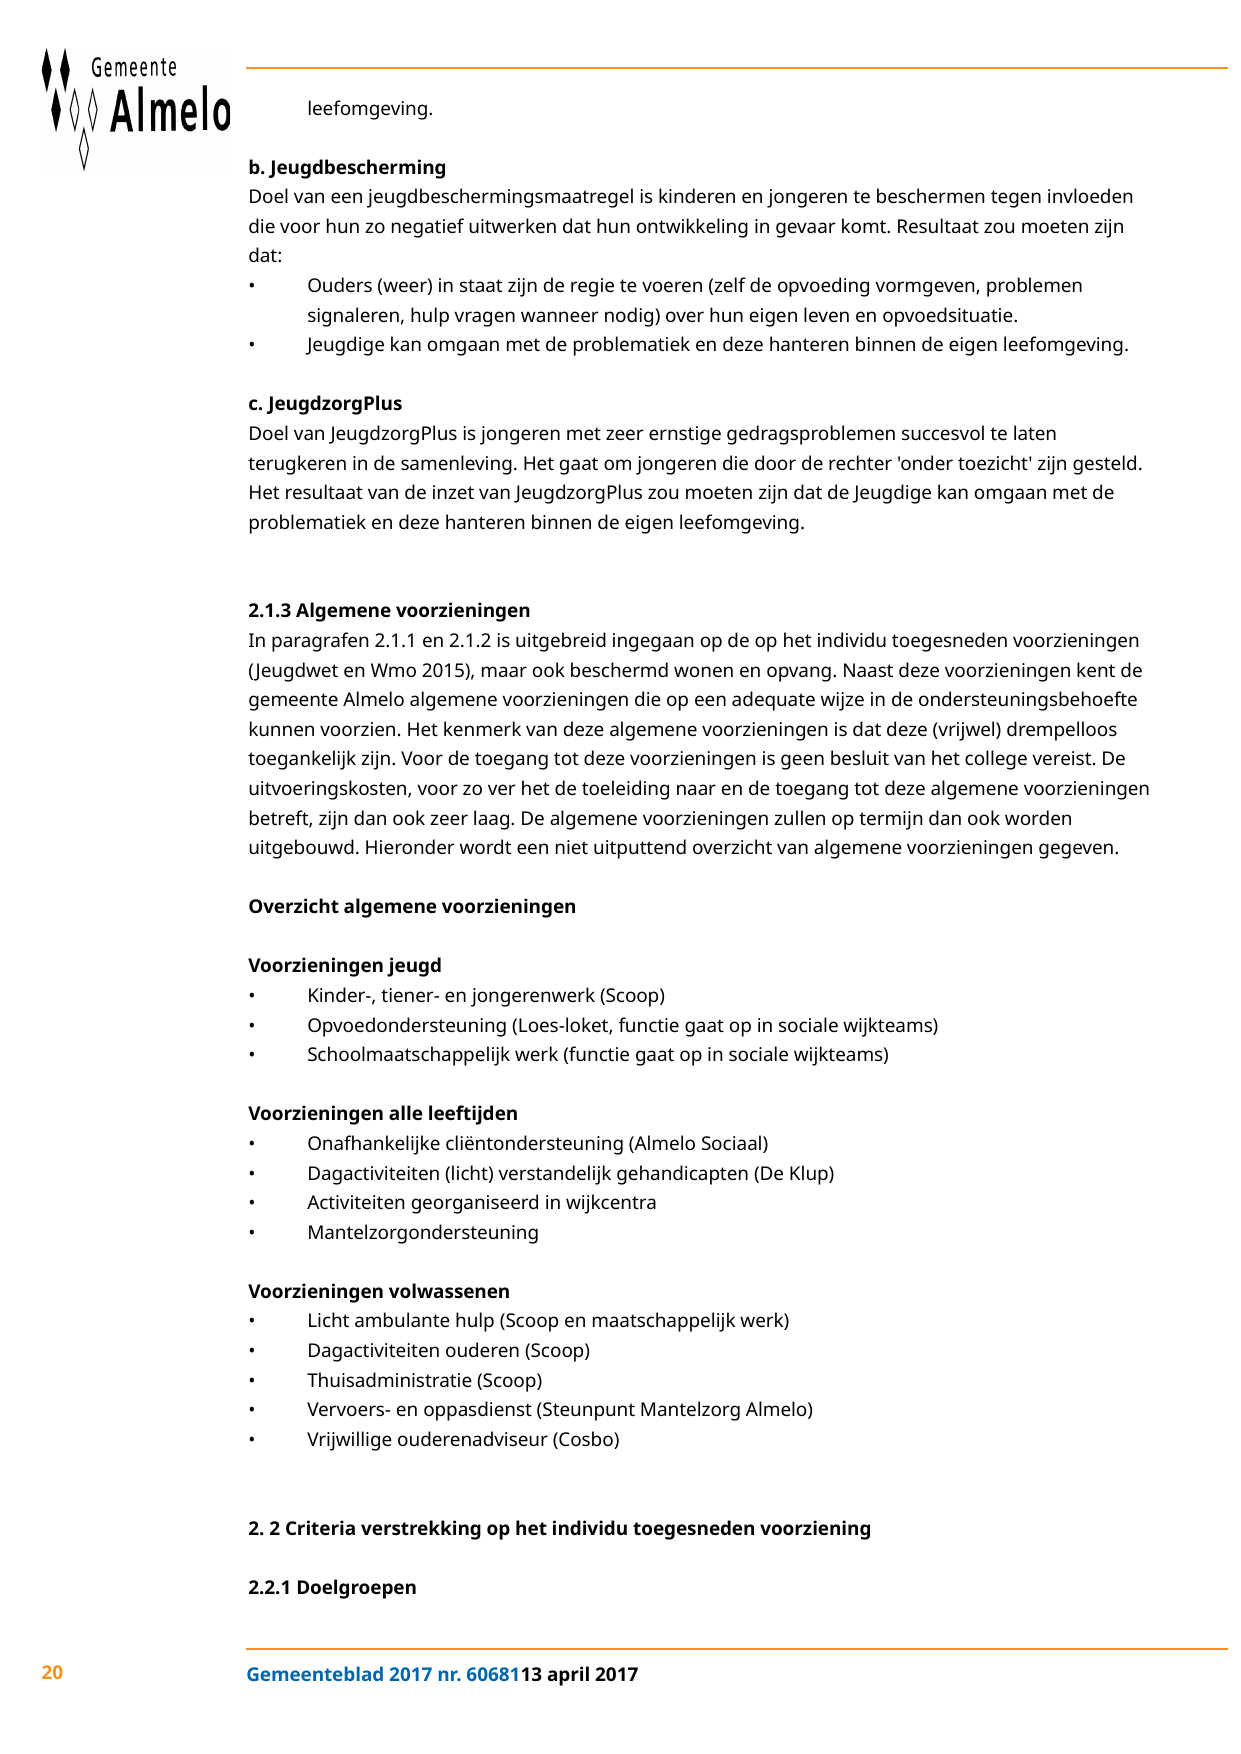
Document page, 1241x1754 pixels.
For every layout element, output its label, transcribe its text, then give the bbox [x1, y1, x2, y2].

text Voorzieningen volwassenen [248, 1278, 1152, 1304]
text 2.1.3 Algemene voorzieningen [248, 598, 1152, 623]
list Vervoers- en oppasdienst (Steunpunt Mantelzorg Almelo) [248, 1396, 1152, 1422]
picture [41, 47, 231, 172]
text Doel van een jeugdbeschermingsmaatregel is kinderen en jongeren te beschermen tegen invloeden die voor hun zo negatief uitwerken dat hun ontwikkeling in gevaar komt. Resultaat zou moeten zijn dat: [248, 183, 1152, 268]
list Opvoedondersteuning (Loes-loket, functie gaat op in sociale wijkteams) [248, 1012, 1152, 1038]
text 2. 2 Criteria verstrekking op het individu toegesneden voorziening [248, 1515, 1152, 1541]
list Activiteiten georganiseerd in wijkcentra [248, 1189, 1152, 1215]
list Dagactiviteiten (licht) verstandelijk gehandicapten (De Klup) [248, 1160, 1152, 1186]
text Doel van JeugdzorgPlus is jongeren met zeer ernstige gedragsproblemen succesvol te laten terugkeren in de samenleving. Het gaat om jongeren die door de rechter 'onder toezicht' zijn gesteld. [248, 420, 1152, 476]
list Vrijwillige ouderenadviseur (Cosbo) [248, 1426, 1152, 1452]
text Voorzieningen jeugd [248, 953, 1152, 978]
list leefomgeving. [248, 95, 1152, 121]
list Kinder-, tiener- en jongerenwerk (Scoop) [248, 982, 1152, 1008]
list Dagactiviteiten ouderen (Scoop) [248, 1337, 1152, 1363]
text Voorzieningen alle leeftijden [248, 1101, 1152, 1126]
text 2.2.1 Doelgroepen [248, 1574, 1152, 1600]
text Overzicht algemene voorzieningen [248, 893, 1152, 919]
list Ouders (weer) in staat zijn de regie te voeren (zelf de opvoeding vormgeven, problemen signaleren, hulp vragen wanneer nodig) over hun eigen leven en opvoedsituatie. [248, 272, 1152, 328]
list Schoolmaatschappelijk werk (functie gaat op in sociale wijkteams) [248, 1041, 1152, 1067]
list Jeugdige kan omgaan met de problematiek en deze hanteren binnen de eigen leefomgeving. [248, 331, 1152, 357]
list Thuisadministratie (Scoop) [248, 1367, 1152, 1393]
text In paragrafen 2.1.1 en 2.1.2 is uitgebreid ingegaan op de op het individu toegesneden voorzieningen (Jeugdwet en Wmo 2015), maar ook beschermd wonen en opvang. Naast deze voorzieningen kent de gemeente Almelo algemene voorzieningen die op een adequate wijze in de ondersteuningsbehoefte kunnen voorzien. Het kenmerk van deze algemene voorzieningen is dat deze (vrijwel) drempelloos toegankelijk zijn. Voor de toegang tot deze voorzieningen is geen besluit van het college vereist. De uitvoeringskosten, voor zo ver het de toeleiding naar en de toegang tot deze algemene voorzieningen betreft, zijn dan ook zeer laag. De algemene voorzieningen zullen op termijn dan ook worden uitgebouwd. Hieronder wordt een niet uitputtend overzicht van algemene voorzieningen gegeven. [248, 627, 1152, 860]
text c. JeugdzorgPlus [248, 391, 1152, 416]
list Licht ambulante hulp (Scoop en maatschappelijk werk) [248, 1308, 1152, 1333]
list Onafhankelijke cliëntondersteuning (Almelo Sociaal) [248, 1130, 1152, 1156]
list Mantelzorgondersteuning [248, 1219, 1152, 1245]
text b. Jeugdbescherming [248, 154, 1152, 180]
text Het resultaat van de inzet van JeugdzorgPlus zou moeten zijn dat de Jeugdige kan omgaan met de problematiek en deze hanteren binnen de eigen leefomgeving. [248, 479, 1152, 535]
